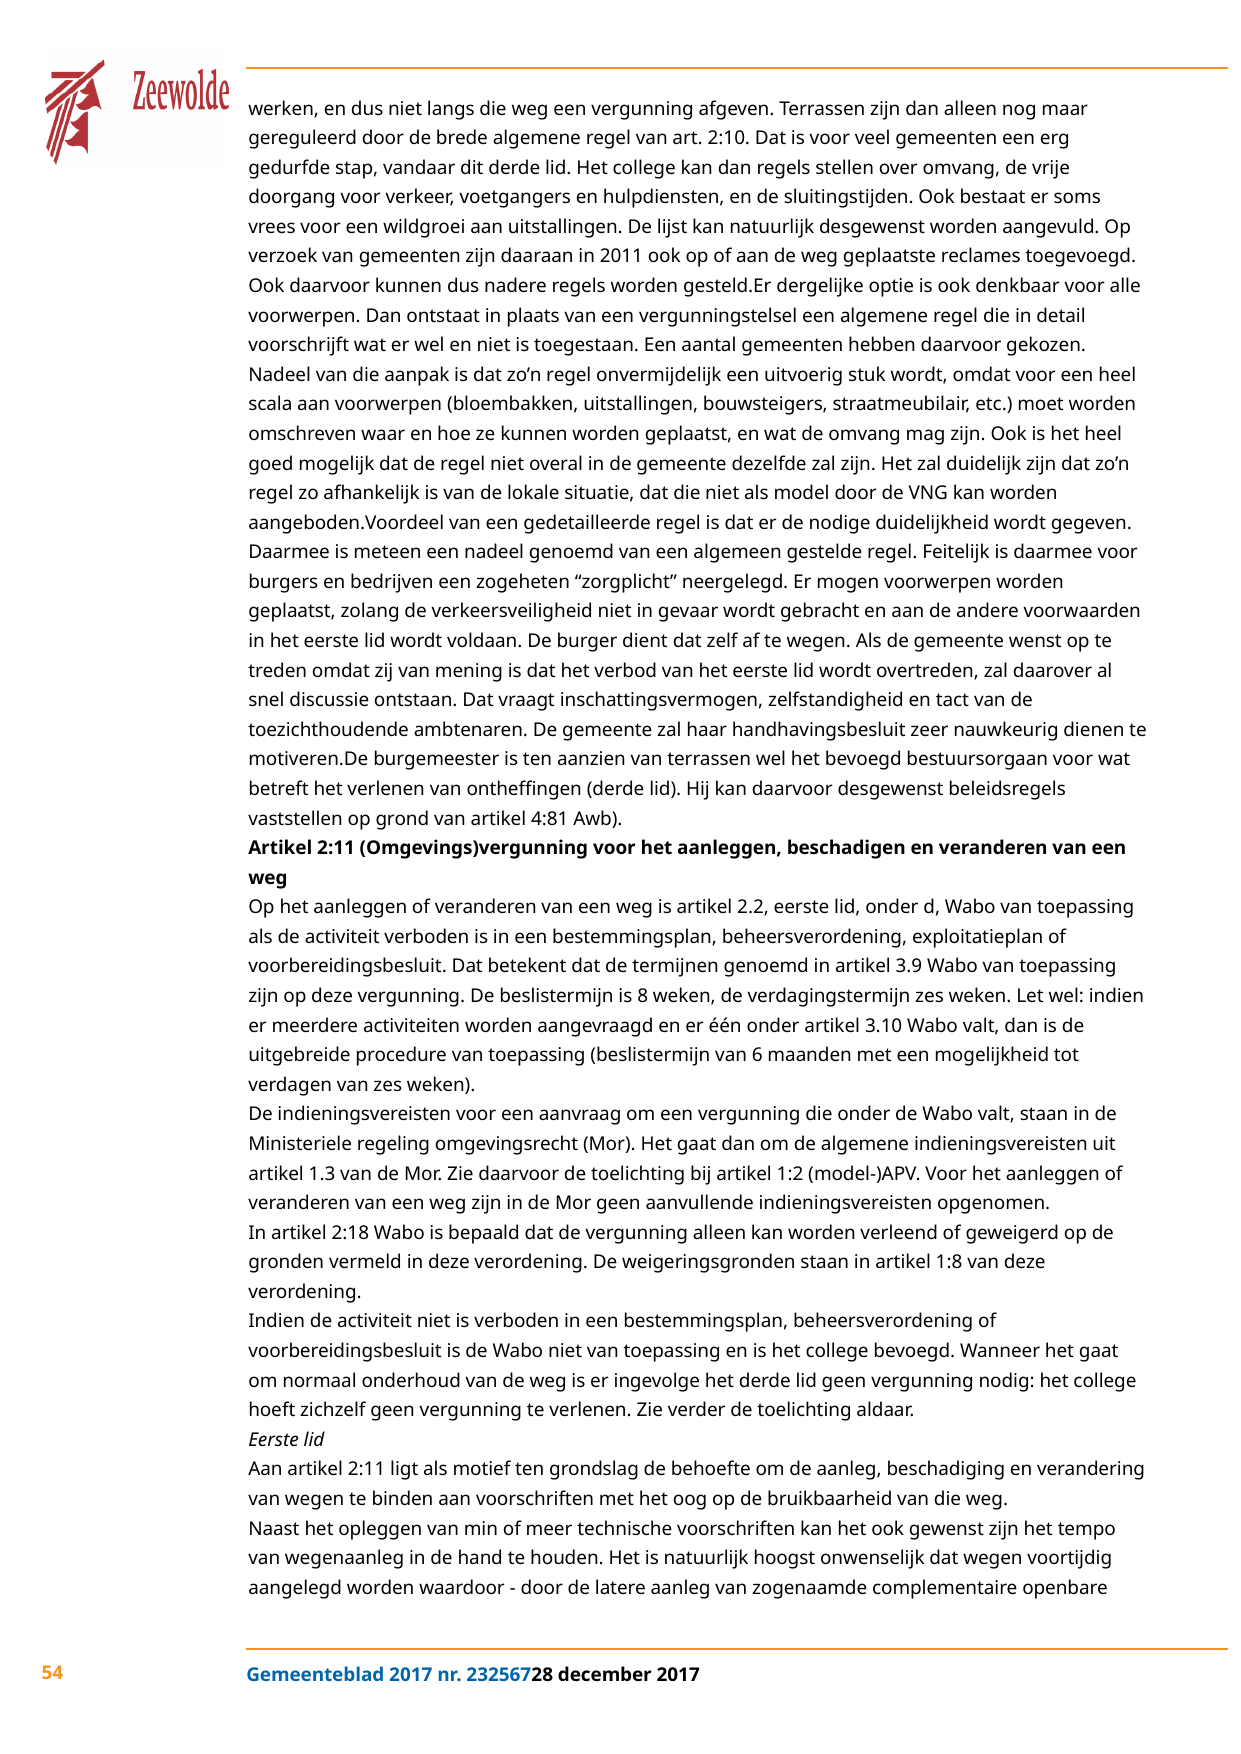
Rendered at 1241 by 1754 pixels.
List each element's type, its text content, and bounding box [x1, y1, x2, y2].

text Aan artikel 2:11 ligt als motief ten grondslag de behoefte om de aanleg, beschadiging en verandering van wegen te binden aan voorschriften met het oog op de bruikbaarheid van die weg. [248, 1456, 1152, 1511]
text Eerste lid [248, 1426, 1152, 1452]
text werken, en dus niet langs die weg een vergunning afgeven. Terrassen zijn dan alleen nog maar gereguleerd door de brede algemene regel van art. 2:10. Dat is voor veel gemeenten een erg gedurfde stap, vandaar dit derde lid. Het college kan dan regels stellen over omvang, de vrije doorgang voor verkeer, voetgangers en hulpdiensten, en de sluitingstijden. Ook bestaat er soms vrees voor een wildgroei aan uitstallingen. De lijst kan natuurlijk desgewenst worden aangevuld. Op verzoek van gemeenten zijn daaraan in 2011 ook op of aan de weg geplaatste reclames toegevoegd. Ook daarvoor kunnen dus nadere regels worden gesteld. Er dergelijke optie is ook denkbaar voor alle voorwerpen. Dan ontstaat in plaats van een vergunningstelsel een algemene regel die in detail voorschrijft wat er wel en niet is toegestaan. Een aantal gemeenten hebben daarvoor gekozen. Nadeel van die aanpak is dat zo’n regel onvermijdelijk een uitvoerig stuk wordt, omdat voor een heel scala aan voorwerpen (bloembakken, uitstallingen, bouwsteigers, straatmeubilair, etc.) moet worden omschreven waar en hoe ze kunnen worden geplaatst, en wat de omvang mag zijn. Ook is het heel goed mogelijk dat de regel niet overal in de gemeente dezelfde zal zijn. Het zal duidelijk zijn dat zo’n regel zo afhankelijk is van de lokale situatie, dat die niet als model door de VNG kan worden aangeboden. Voordeel van een gedetailleerde regel is dat er de nodige duidelijkheid wordt gegeven. Daarmee is meteen een nadeel genoemd van een algemeen gestelde regel. Feitelijk is daarmee voor burgers en bedrijven een zogeheten “zorgplicht” neergelegd. Er mogen voorwerpen worden geplaatst, zolang de verkeersveiligheid niet in gevaar wordt gebracht en aan de andere voorwaarden in het eerste lid wordt voldaan. De burger dient dat zelf af te wegen. Als de gemeente wenst op te treden omdat zij van mening is dat het verbod van het eerste lid wordt overtreden, zal daarover al snel discussie ontstaan. Dat vraagt inschattingsvermogen, zelfstandigheid en tact van de toezichthoudende ambtenaren. De gemeente zal haar handhavingsbesluit zeer nauwkeurig dienen te motiveren. De burgemeester is ten aanzien van terrassen wel het bevoegd bestuursorgaan voor wat betreft het verlenen van ontheffingen (derde lid). Hij kan daarvoor desgewenst beleidsregels vaststellen op grond van artikel 4:81 Awb). [248, 95, 1152, 831]
picture [41, 47, 231, 172]
text Naast het opleggen van min of meer technische voorschriften kan het ook gewenst zijn het tempo van wegenaanleg in de hand te houden. Het is natuurlijk hoogst onwenselijk dat wegen voortijdig aangelegd worden waardoor - door de latere aanleg van zogenaamde complementaire openbare [248, 1515, 1152, 1600]
text Op het aanleggen of veranderen van een weg is artikel 2.2, eerste lid, onder d, Wabo van toepassing als de activiteit verboden is in een bestemmingsplan, beheersverordening, exploitatieplan of voorbereidingsbesluit. Dat betekent dat de termijnen genoemd in artikel 3.9 Wabo van toepassing zijn op deze vergunning. De beslistermijn is 8 weken, de verdagingstermijn zes weken. Let wel: indien er meerdere activiteiten worden aangevraagd en er één onder artikel 3.10 Wabo valt, dan is de uitgebreide procedure van toepassing (beslistermijn van 6 maanden met een mogelijkheid tot verdagen van zes weken). [248, 893, 1152, 1097]
text Indien de activiteit niet is verboden in een bestemmingsplan, beheersverordening of voorbereidingsbesluit is de Wabo niet van toepassing en is het college bevoegd. Wanneer het gaat om normaal onderhoud van de weg is er ingevolge het derde lid geen vergunning nodig: het college hoeft zichzelf geen vergunning te verlenen. Zie verder de toelichting aldaar. [248, 1308, 1152, 1422]
text In artikel 2:18 Wabo is bepaald dat de vergunning alleen kan worden verleend of geweigerd op de gronden vermeld in deze verordening. De weigeringsgronden staan in artikel 1:8 van deze verordening. [248, 1219, 1152, 1304]
text Artikel 2:11 (Omgevings)vergunning voor het aanleggen, beschadigen en veranderen van een weg [248, 834, 1152, 890]
text De indieningsvereisten voor een aanvraag om een vergunning die onder de Wabo valt, staan in de Ministeriele regeling omgevingsrecht (Mor). Het gaat dan om de algemene indieningsvereisten uit artikel 1.3 van de Mor. Zie daarvoor de toelichting bij artikel 1:2 (model-)APV. Voor het aanleggen of veranderen van een weg zijn in de Mor geen aanvullende indieningsvereisten opgenomen. [248, 1101, 1152, 1215]
